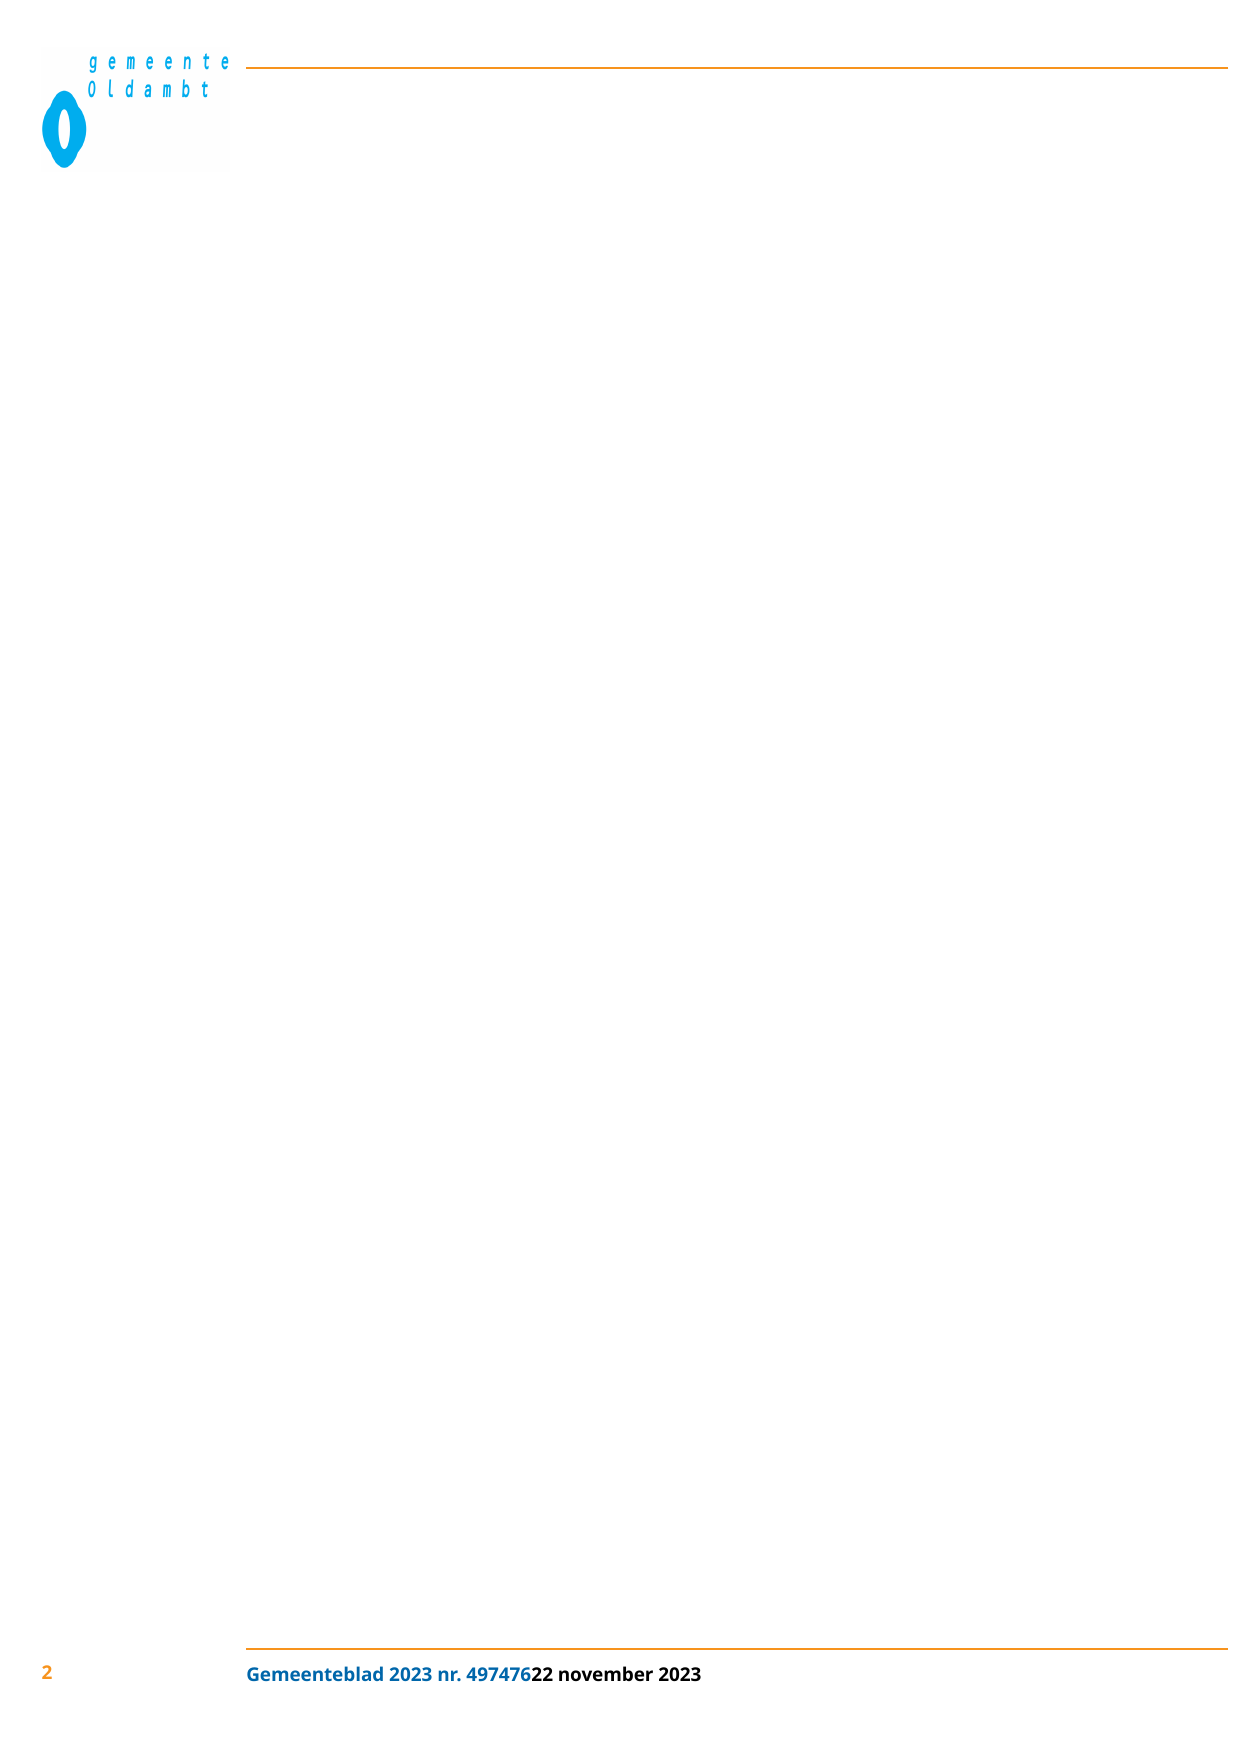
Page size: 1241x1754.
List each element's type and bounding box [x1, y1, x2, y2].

picture [41, 47, 231, 172]
